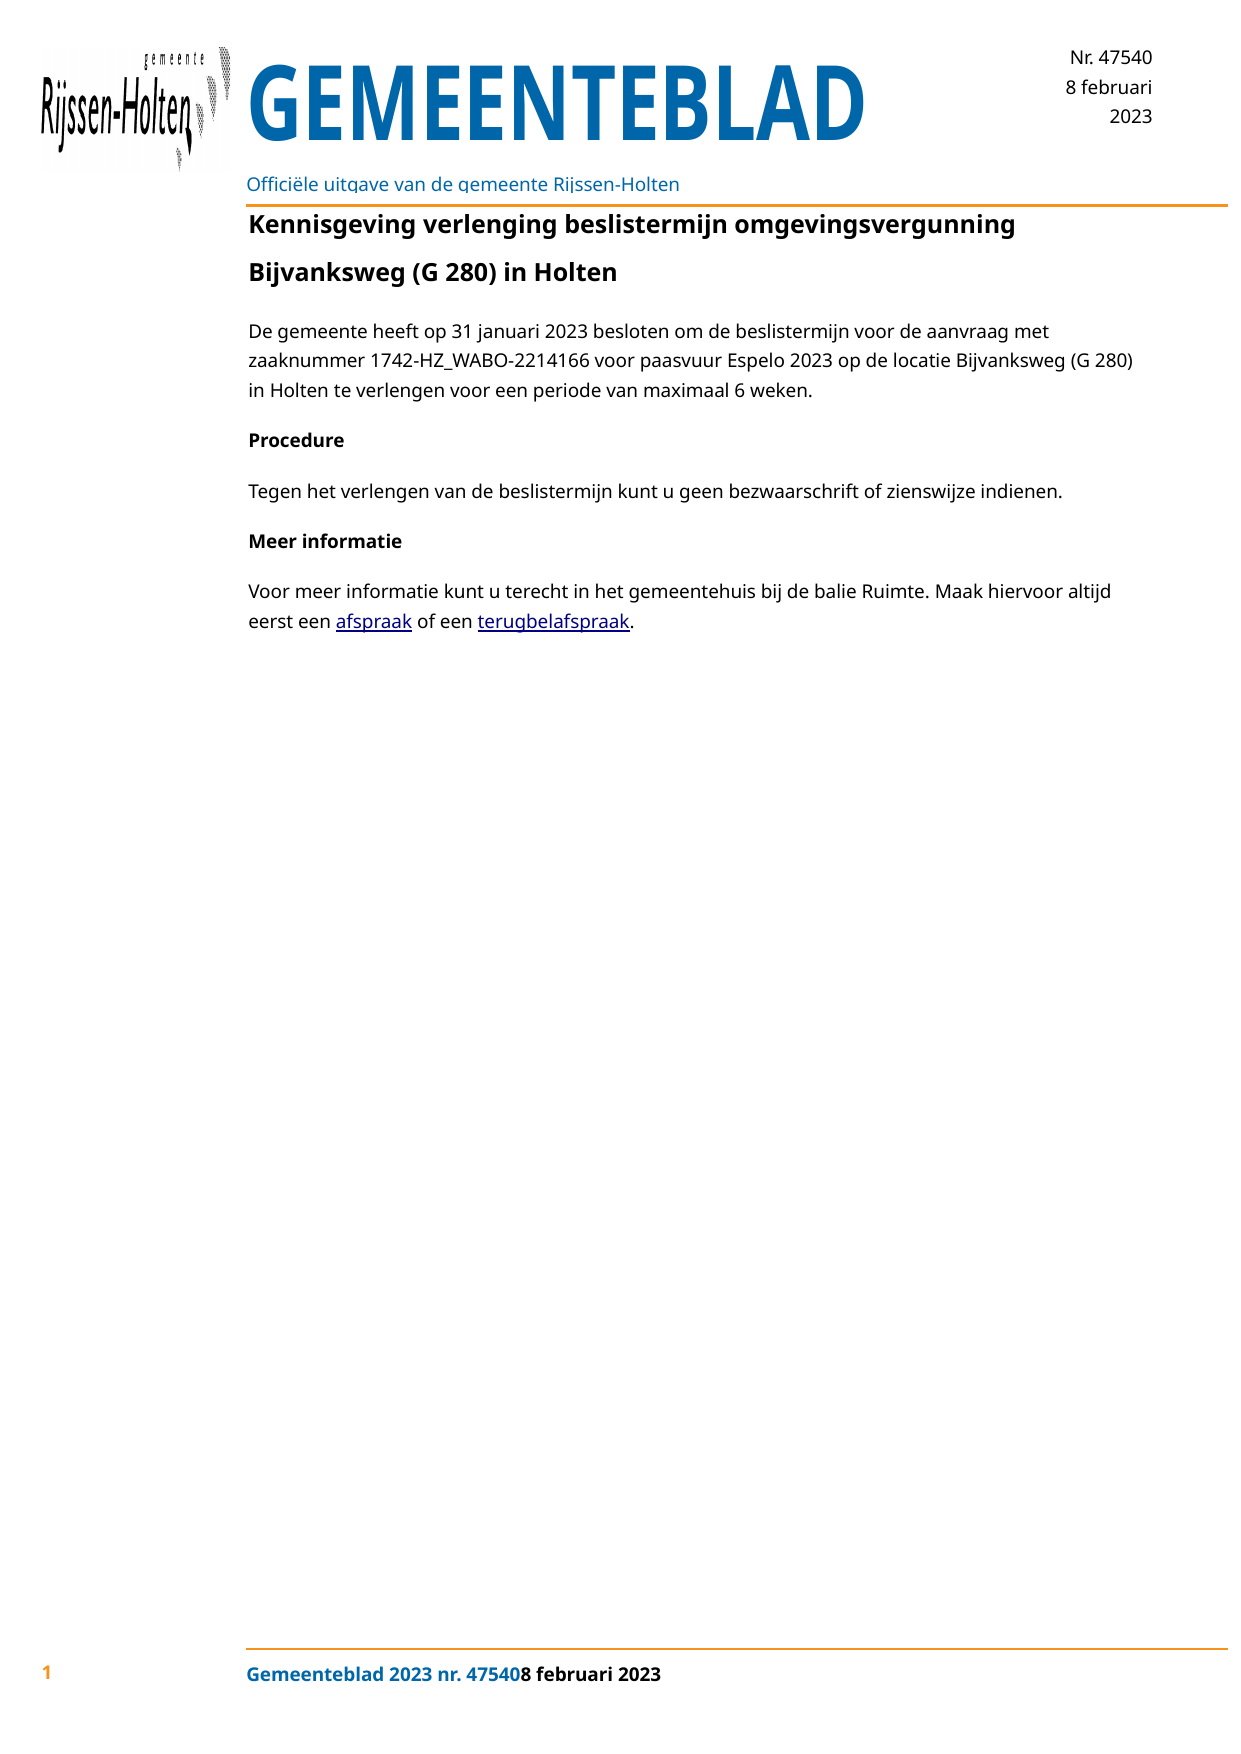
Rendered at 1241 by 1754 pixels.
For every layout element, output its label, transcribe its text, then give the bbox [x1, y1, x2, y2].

text Voor meer informatie kunt u terecht in het gemeentehuis bij de balie Ruimte. Maak hiervoor altijd eerst een afspraak of een terugbelafspraak. [248, 579, 1152, 634]
text Procedure [248, 427, 1152, 453]
text Meer informatie [248, 528, 1152, 554]
text Tegen het verlengen van de beslistermijn kunt u geen bezwaarschrift of zienswijze indienen. [248, 478, 1152, 504]
text De gemeente heeft op 31 januari 2023 besloten om de beslistermijn voor de aanvraag met zaaknummer 1742-HZ_WABO-2214166 voor paasvuur Espelo 2023 op de locatie Bijvanksweg (G 280) in Holten te verlengen voor een periode van maximaal 6 weken. [248, 318, 1152, 403]
text Kennisgeving verlenging beslistermijn omgevingsvergunning Bijvanksweg (G 280) in Holten [248, 207, 1152, 288]
picture [41, 47, 231, 172]
